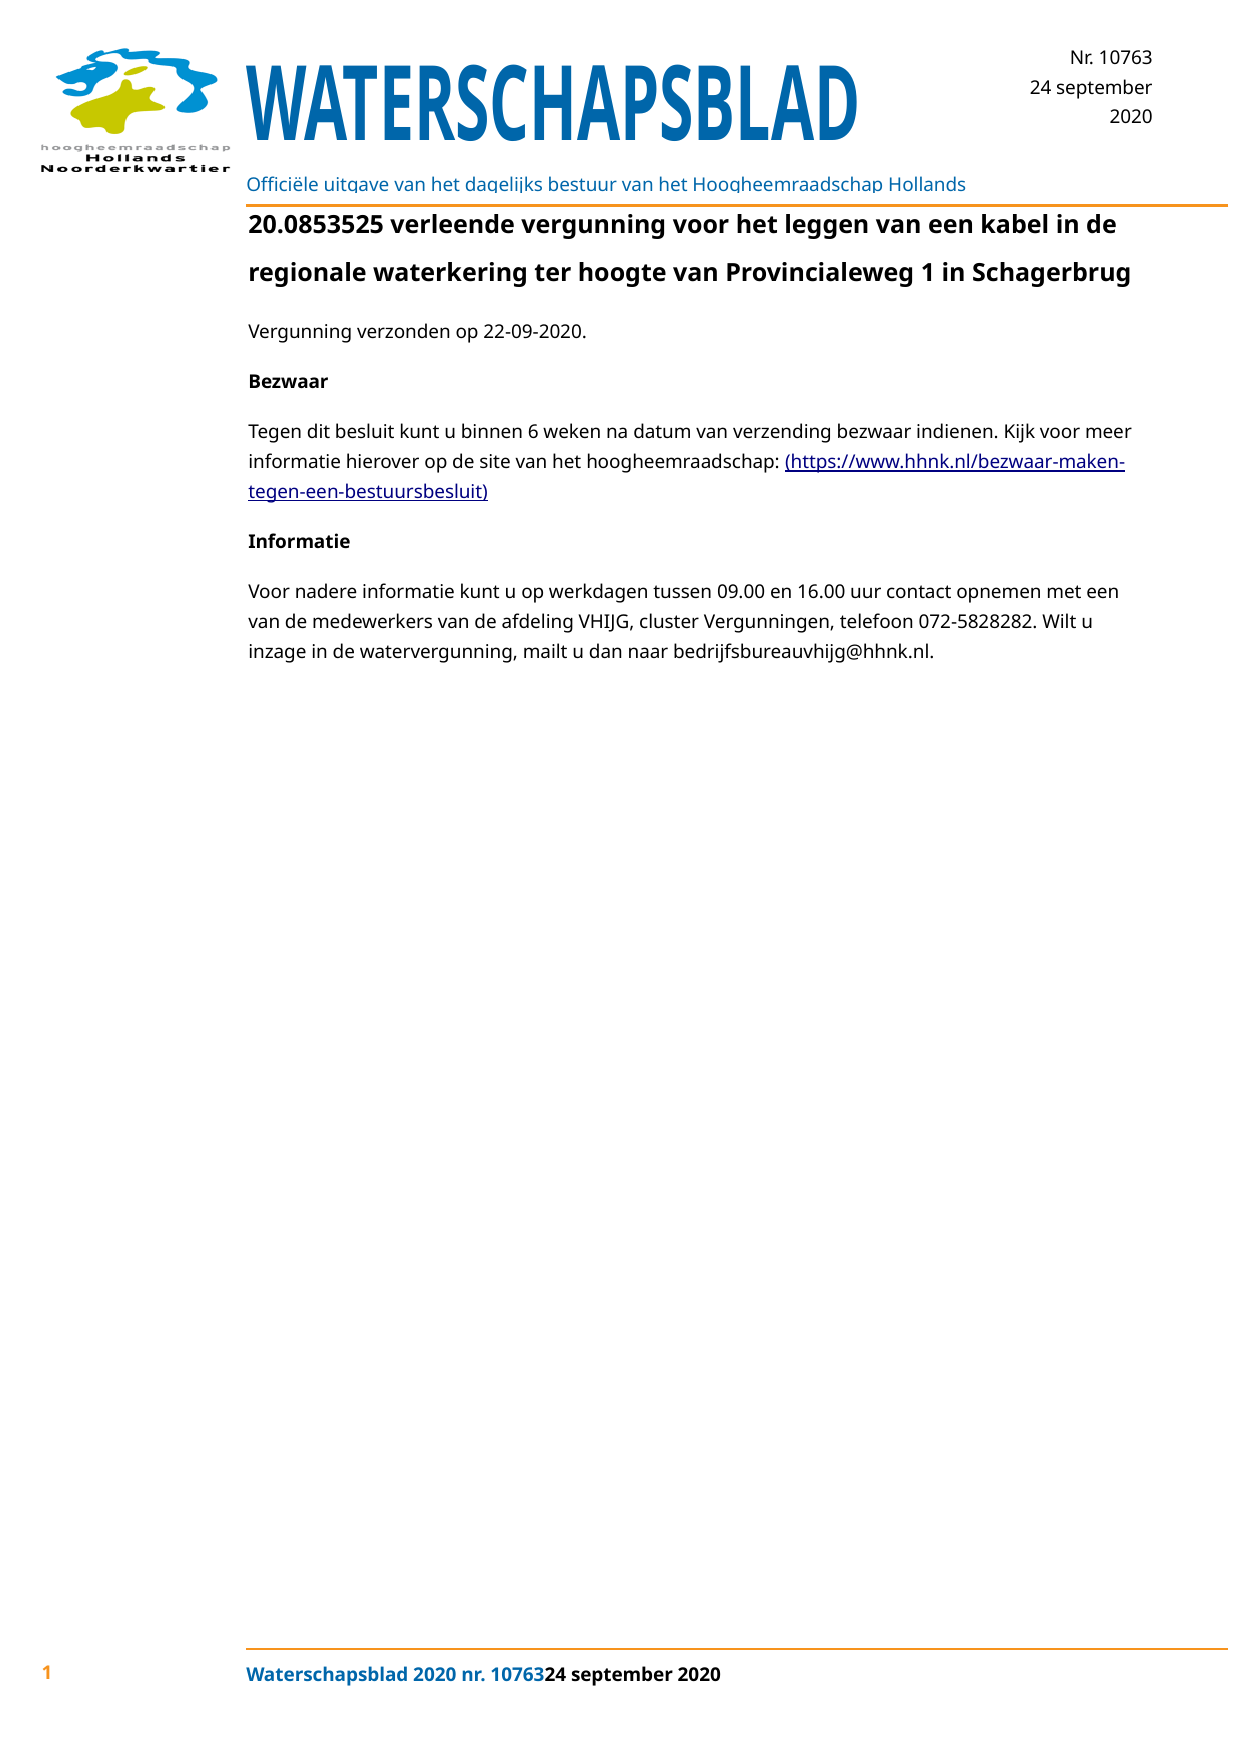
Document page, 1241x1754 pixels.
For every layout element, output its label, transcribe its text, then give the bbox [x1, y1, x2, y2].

text 20.0853525 verleende vergunning voor het leggen van een kabel in de regionale waterkering ter hoogte van Provincialeweg 1 in Schagerbrug [248, 207, 1152, 288]
picture [41, 47, 231, 172]
text Tegen dit besluit kunt u binnen 6 weken na datum van verzending bezwaar indienen. Kijk voor meer informatie hierover op de site van het hoogheemraadschap: (https://www.hhnk.nl/bezwaar-maken-tegen-een-bestuursbesluit) [248, 419, 1152, 504]
text Bezwaar [248, 368, 1152, 394]
text Voor nadere informatie kunt u op werkdagen tussen 09.00 en 16.00 uur contact opnemen met een van de medewerkers van de afdeling VHIJG, cluster Vergunningen, telefoon 072-5828282. Wilt u inzage in de watervergunning, mailt u dan naar bedrijfsbureauvhijg@hhnk.nl. [248, 579, 1152, 664]
text Informatie [248, 528, 1152, 554]
text Vergunning verzonden op 22-09-2020. [248, 318, 1152, 344]
